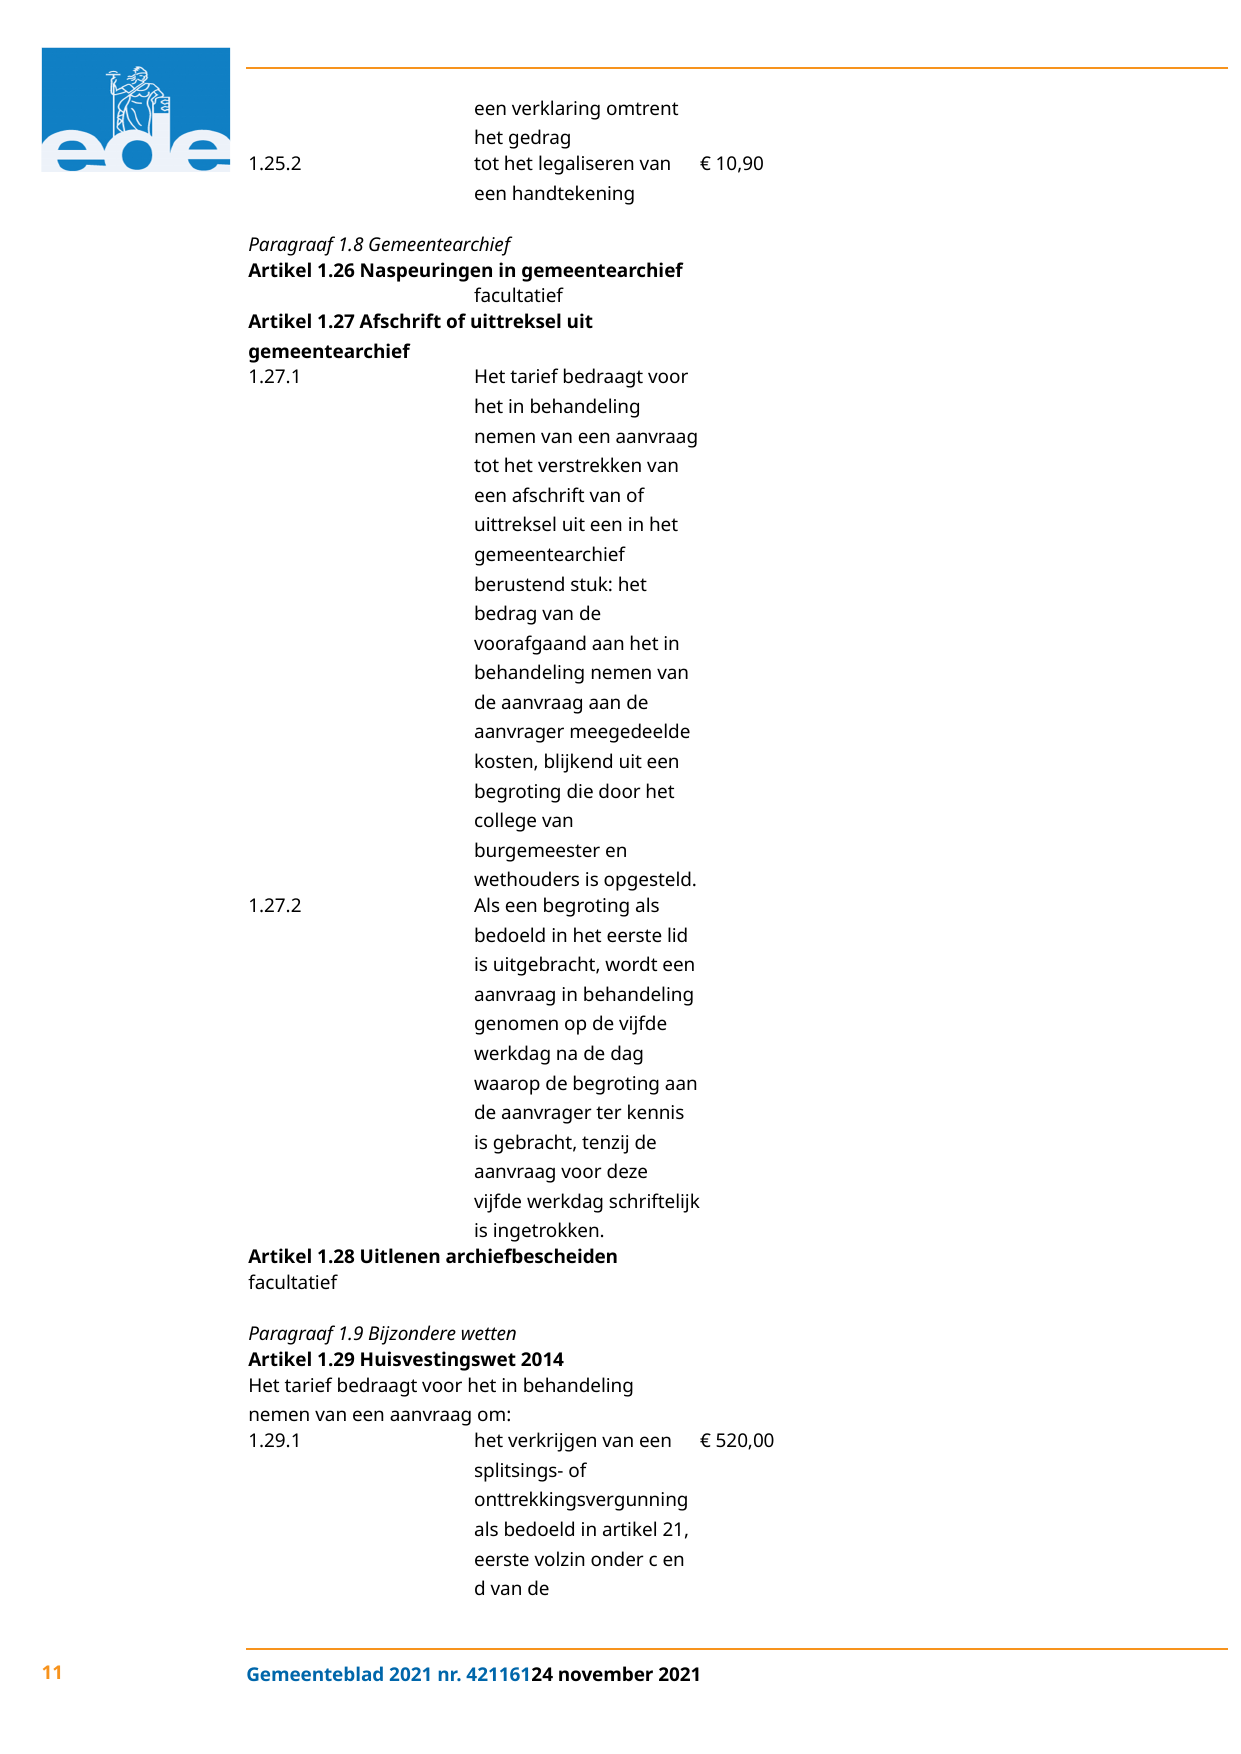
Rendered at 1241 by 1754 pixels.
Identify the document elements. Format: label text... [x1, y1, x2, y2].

table_cell 1.27.2 [248, 892, 474, 1243]
table_cell [700, 1269, 926, 1295]
table_cell [248, 205, 474, 231]
table_cell [700, 1295, 926, 1321]
table_cell 1.25.2 [248, 150, 474, 205]
table_cell [926, 1244, 1152, 1269]
table_cell [700, 231, 926, 257]
table_cell [700, 364, 926, 892]
table_cell Paragraaf 1.8 Gemeentearchief [248, 231, 700, 257]
table_cell [700, 1346, 926, 1372]
table_cell [926, 283, 1152, 308]
table_cell [700, 308, 926, 364]
table_cell [700, 283, 926, 308]
table_cell [700, 95, 926, 150]
table_cell [926, 257, 1152, 283]
table_cell [926, 1321, 1152, 1346]
table_cell Artikel 1.27 Afschrift of uittreksel uit gemeentearchief [248, 308, 700, 364]
table_cell een verklaring omtrent het gedrag [474, 95, 700, 150]
table_cell Het tarief bedraagt voor het in behandeling nemen van een aanvraag om: [248, 1372, 700, 1427]
table_cell [474, 1295, 700, 1321]
table_cell Artikel 1.26 Naspeuringen in gemeentearchief [248, 257, 700, 283]
table_cell [926, 205, 1152, 231]
table_cell [248, 1295, 474, 1321]
table_cell [926, 1295, 1152, 1321]
table_cell [700, 1321, 926, 1346]
table_cell [700, 1372, 926, 1427]
table_cell [926, 892, 1152, 1243]
table_cell [700, 205, 926, 231]
table_cell [926, 308, 1152, 364]
table_cell [926, 364, 1152, 892]
picture [41, 47, 231, 172]
table_cell Het tarief bedraagt voor het in behandeling nemen van een aanvraag tot het verstrekken van een afschrift van of uittreksel uit een in het gemeentearchief berustend stuk: het bedrag van de voorafgaand aan het in behandeling nemen van de aanvraag aan de aanvrager meegedeelde kosten, blijkend uit een begroting die door het college van burgemeester en wethouders is opgesteld. [474, 364, 700, 892]
table_cell € 10,90 [700, 150, 926, 205]
table_cell Paragraaf 1.9 Bijzondere wetten [248, 1321, 700, 1346]
table_cell 1.27.1 [248, 364, 474, 892]
table_cell [926, 1372, 1152, 1427]
table_cell facultatief [474, 283, 700, 308]
table_cell Artikel 1.29 Huisvestingswet 2014 [248, 1346, 700, 1372]
table_cell het verkrijgen van een splitsings- of onttrekkingsvergunning als bedoeld in artikel 21, eerste volzin onder c en d van de [474, 1428, 700, 1601]
table_cell Als een begroting als bedoeld in het eerste lid is uitgebracht, wordt een aanvraag in behandeling genomen op de vijfde werkdag na de dag waarop de begroting aan de aanvrager ter kennis is gebracht, tenzij de aanvraag voor deze vijfde werkdag schriftelijk is ingetrokken. [474, 892, 700, 1243]
table_cell [926, 231, 1152, 257]
table_cell [926, 95, 1152, 150]
table_cell [700, 892, 926, 1243]
table_cell [926, 1346, 1152, 1372]
table_cell [700, 257, 926, 283]
table_cell [700, 1244, 926, 1269]
table_cell tot het legaliseren van een handtekening [474, 150, 700, 205]
table_cell facultatief [248, 1269, 700, 1295]
table_cell € 520,00 [700, 1428, 926, 1601]
table_cell [248, 95, 474, 150]
table_cell [248, 283, 474, 308]
table_cell [926, 1269, 1152, 1295]
table_cell [926, 1428, 1152, 1601]
table_cell [474, 205, 700, 231]
table_cell 1.29.1 [248, 1428, 474, 1601]
table_cell Artikel 1.28 Uitlenen archiefbescheiden [248, 1244, 700, 1269]
table_cell [926, 150, 1152, 205]
